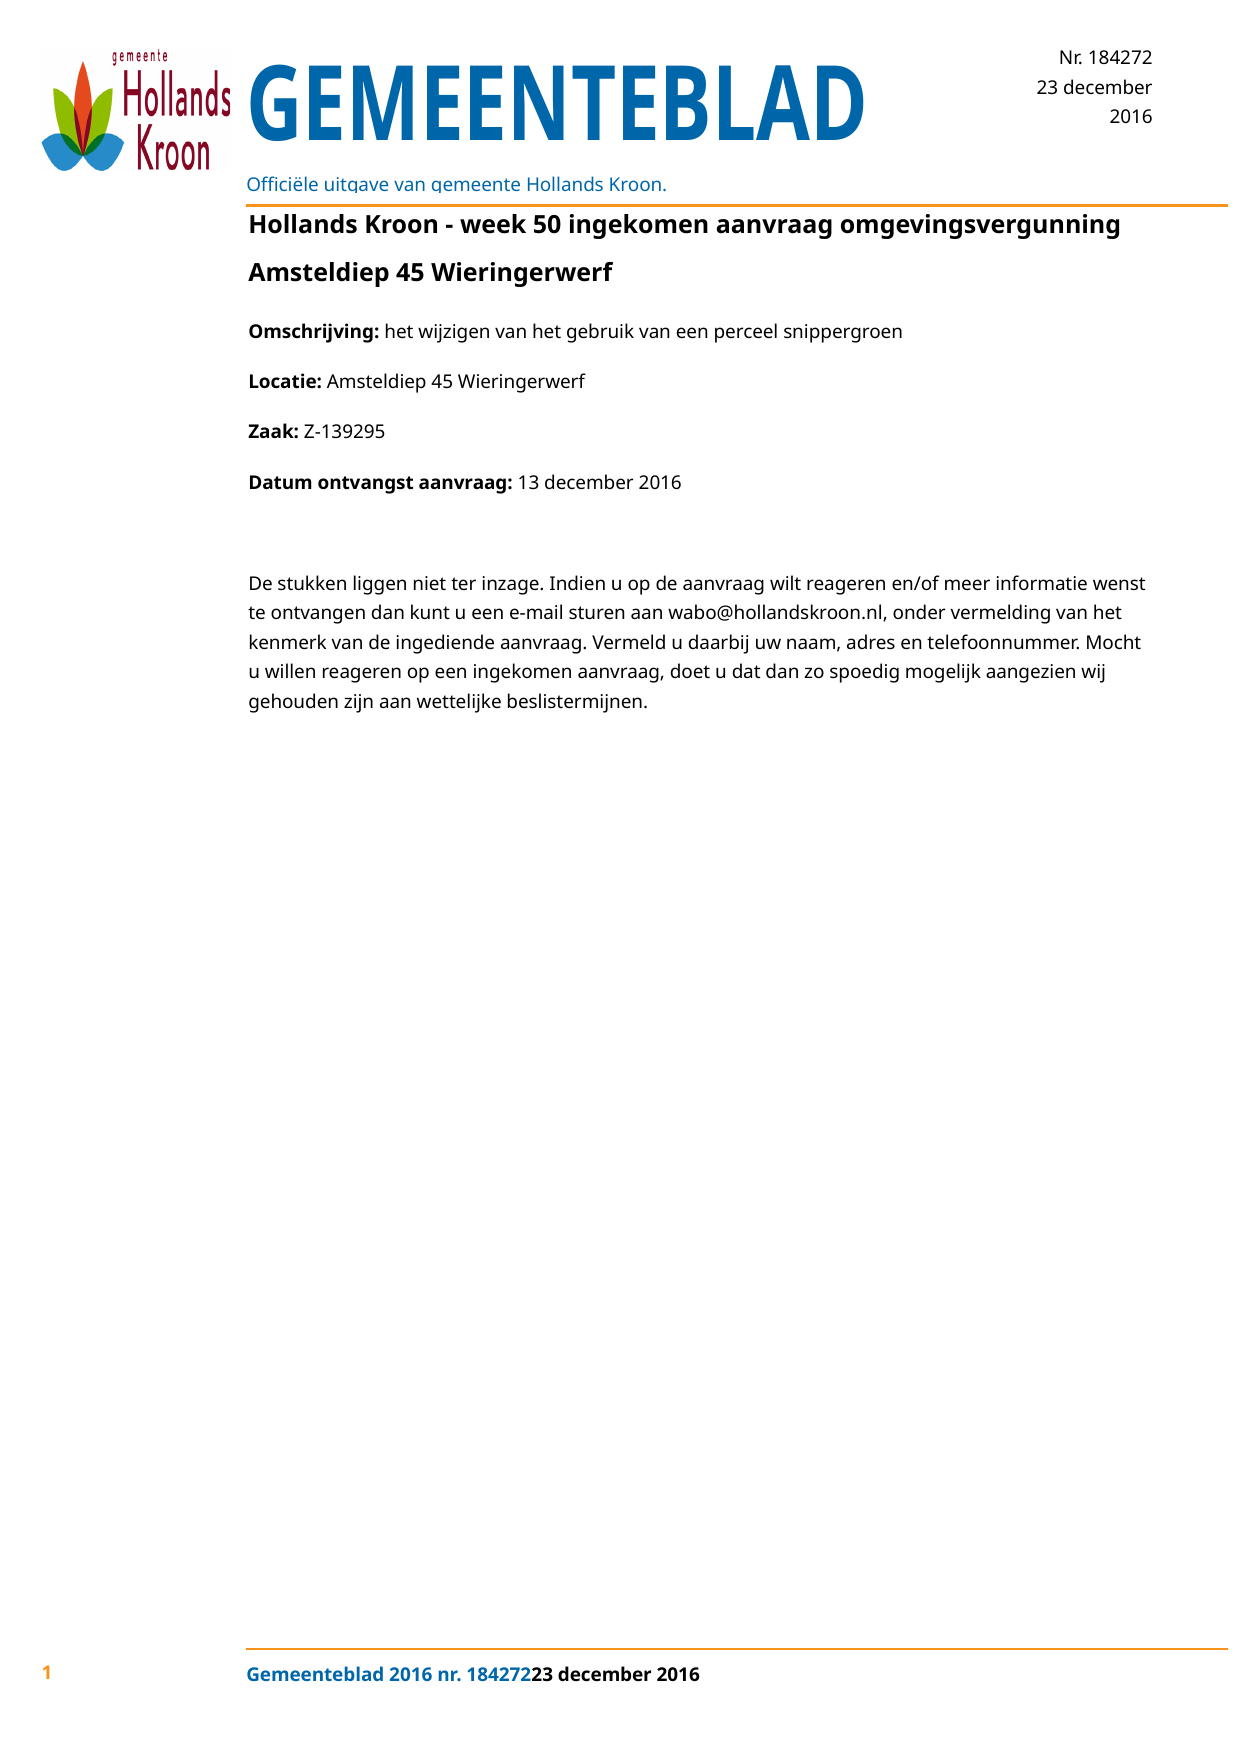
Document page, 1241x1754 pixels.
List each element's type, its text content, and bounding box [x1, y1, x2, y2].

text Datum ontvangst aanvraag: 13 december 2016 [248, 469, 1152, 495]
text Zaak: Z-139295 [248, 419, 1152, 444]
picture [41, 47, 231, 172]
text Omschrijving: het wijzigen van het gebruik van een perceel snippergroen [248, 318, 1152, 344]
text Locatie: Amsteldiep 45 Wieringerwerf [248, 368, 1152, 394]
text De stukken liggen niet ter inzage. Indien u op de aanvraag wilt reageren en/of meer informatie wenst te ontvangen dan kunt u een e-mail sturen aan wabo@hollandskroon.nl, onder vermelding van het kenmerk van de ingediende aanvraag. Vermeld u daarbij uw naam, adres en telefoonnummer. Mocht u willen reageren op een ingekomen aanvraag, doet u dat dan zo spoedig mogelijk aangezien wij gehouden zijn aan wettelijke beslistermijnen. [248, 570, 1152, 714]
text Hollands Kroon - week 50 ingekomen aanvraag omgevingsvergunning Amsteldiep 45 Wieringerwerf [248, 207, 1152, 288]
